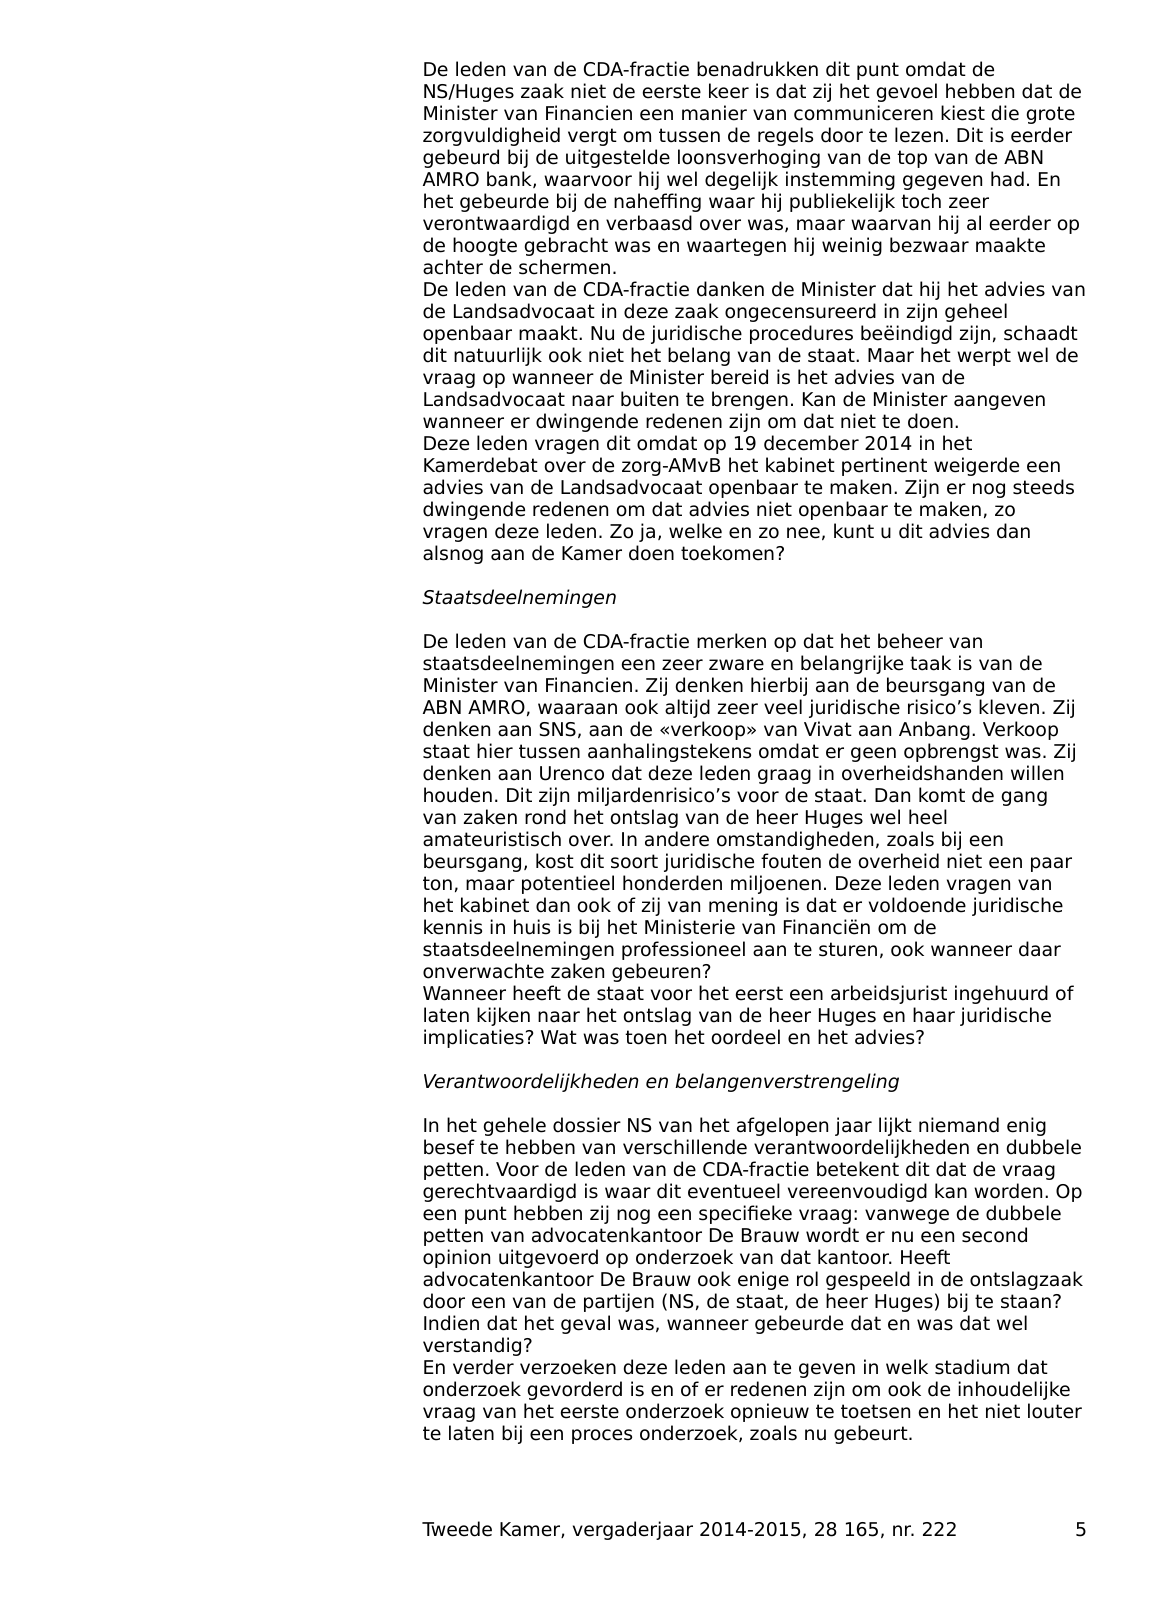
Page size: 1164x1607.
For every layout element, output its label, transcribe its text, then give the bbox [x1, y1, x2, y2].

subtitle Verantwoordelijkheden en belangenverstrengeling [422, 1071, 1087, 1093]
text En verder verzoeken deze leden aan te geven in welk stadium dat onderzoek gevorderd is en of er redenen zijn om ook de inhoudelijke vraag van het eerste onderzoek opnieuw te toetsen en het niet louter te laten bij een proces onderzoek, zoals nu gebeurt. [422, 1357, 1087, 1444]
text De leden van de CDA-fractie danken de Minister dat hij het advies van de Landsadvocaat in deze zaak ongecensureerd in zijn geheel openbaar maakt. Nu de juridische procedures beëindigd zijn, schaadt dit natuurlijk ook niet het belang van de staat. Maar het werpt wel de vraag op wanneer de Minister bereid is het advies van de Landsadvocaat naar buiten te brengen. Kan de Minister aangeven wanneer er dwingende redenen zijn om dat niet te doen. [422, 279, 1087, 433]
text De leden van de CDA-fractie benadrukken dit punt omdat de NS/Huges zaak niet de eerste keer is dat zij het gevoel hebben dat de Minister van Financien een manier van communiceren kiest die grote zorgvuldigheid vergt om tussen de regels door te lezen. Dit is eerder gebeurd bij de uitgestelde loonsverhoging van de top van de ABN AMRO bank, waarvoor hij wel degelijk instemming gegeven had. En het gebeurde bij de naheffing waar hij publiekelijk toch zeer verontwaardigd en verbaasd over was, maar waarvan hij al eerder op de hoogte gebracht was en waartegen hij weinig bezwaar maakte achter de schermen. [422, 59, 1087, 279]
text Wanneer heeft de staat voor het eerst een arbeidsjurist ingehuurd of laten kijken naar het ontslag van de heer Huges en haar juridische implicaties? Wat was toen het oordeel en het advies? [422, 983, 1087, 1048]
text Deze leden vragen dit omdat op 19 december 2014 in het Kamerdebat over de zorg-AMvB het kabinet pertinent weigerde een advies van de Landsadvocaat openbaar te maken. Zijn er nog steeds dwingende redenen om dat advies niet openbaar te maken, zo vragen deze leden. Zo ja, welke en zo nee, kunt u dit advies dan alsnog aan de Kamer doen toekomen? [422, 433, 1087, 564]
text In het gehele dossier NS van het afgelopen jaar lijkt niemand enig besef te hebben van verschillende verantwoordelijkheden en dubbele petten. Voor de leden van de CDA-fractie betekent dit dat de vraag gerechtvaardigd is waar dit eventueel vereenvoudigd kan worden. Op een punt hebben zij nog een specifieke vraag: vanwege de dubbele petten van advocatenkantoor De Brauw wordt er nu een second opinion uitgevoerd op onderzoek van dat kantoor. Heeft advocatenkantoor De Brauw ook enige rol gespeeld in de ontslagzaak door een van de partijen (NS, de staat, de heer Huges) bij te staan? Indien dat het geval was, wanneer gebeurde dat en was dat wel verstandig? [422, 1115, 1087, 1357]
subtitle Staatsdeelnemingen [422, 587, 1087, 609]
text De leden van de CDA-fractie merken op dat het beheer van staatsdeelnemingen een zeer zware en belangrijke taak is van de Minister van Financien. Zij denken hierbij aan de beursgang van de ABN AMRO, waaraan ook altijd zeer veel juridische risico’s kleven. Zij denken aan SNS, aan de «verkoop» van Vivat aan Anbang. Verkoop staat hier tussen aanhalingstekens omdat er geen opbrengst was. Zij denken aan Urenco dat deze leden graag in overheidshanden willen houden. Dit zijn miljardenrisico’s voor de staat. Dan komt de gang van zaken rond het ontslag van de heer Huges wel heel amateuristisch over. In andere omstandigheden, zoals bij een beursgang, kost dit soort juridische fouten de overheid niet een paar ton, maar potentieel honderden miljoenen. Deze leden vragen van het kabinet dan ook of zij van mening is dat er voldoende juridische kennis in huis is bij het Ministerie van Financiën om de staatsdeelnemingen professioneel aan te sturen, ook wanneer daar onverwachte zaken gebeuren? [422, 631, 1087, 983]
